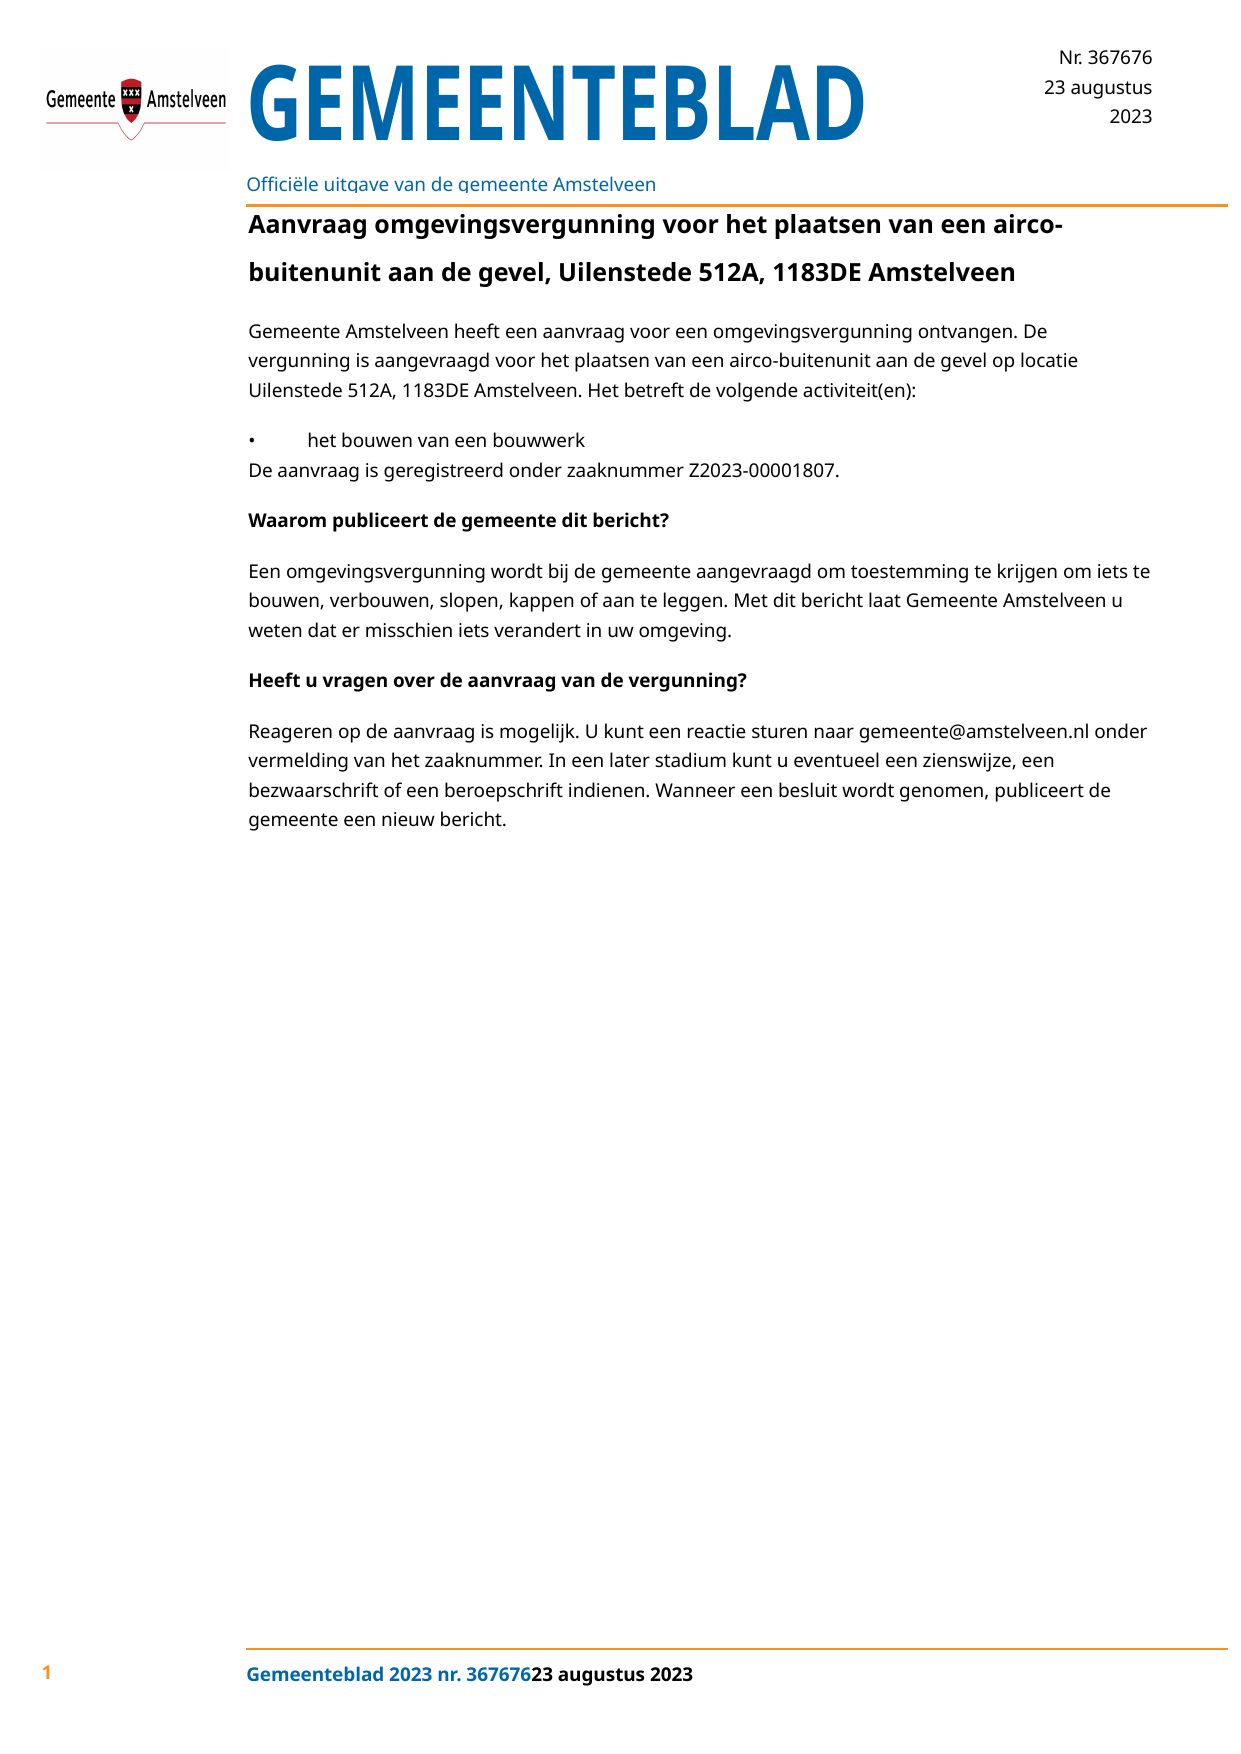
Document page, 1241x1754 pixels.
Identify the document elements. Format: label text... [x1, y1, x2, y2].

text Heeft u vragen over de aanvraag van de vergunning? [248, 667, 1152, 693]
list het bouwen van een bouwwerk [248, 427, 1152, 453]
text Waarom publiceert de gemeente dit bericht? [248, 507, 1152, 533]
text Aanvraag omgevingsvergunning voor het plaatsen van een airco-buitenunit aan de gevel, Uilenstede 512A, 1183DE Amstelveen [248, 207, 1152, 288]
text Reageren op de aanvraag is mogelijk. U kunt een reactie sturen naar gemeente@amstelveen.nl onder vermelding van het zaaknummer. In een later stadium kunt u eventueel een zienswijze, een bezwaarschrift of een beroepschrift indienen. Wanneer een besluit wordt genomen, publiceert de gemeente een nieuw bericht. [248, 718, 1152, 832]
text De aanvraag is geregistreerd onder zaaknummer Z2023-00001807. [248, 457, 1152, 483]
text Gemeente Amstelveen heeft een aanvraag voor een omgevingsvergunning ontvangen. De vergunning is aangevraagd voor het plaatsen van een airco-buitenunit aan de gevel op locatie Uilenstede 512A, 1183DE Amstelveen. Het betreft de volgende activiteit(en): [248, 318, 1152, 403]
picture [41, 47, 231, 172]
text Een omgevingsvergunning wordt bij de gemeente aangevraagd om toestemming te krijgen om iets te bouwen, verbouwen, slopen, kappen of aan te leggen. Met dit bericht laat Gemeente Amstelveen u weten dat er misschien iets verandert in uw omgeving. [248, 558, 1152, 643]
